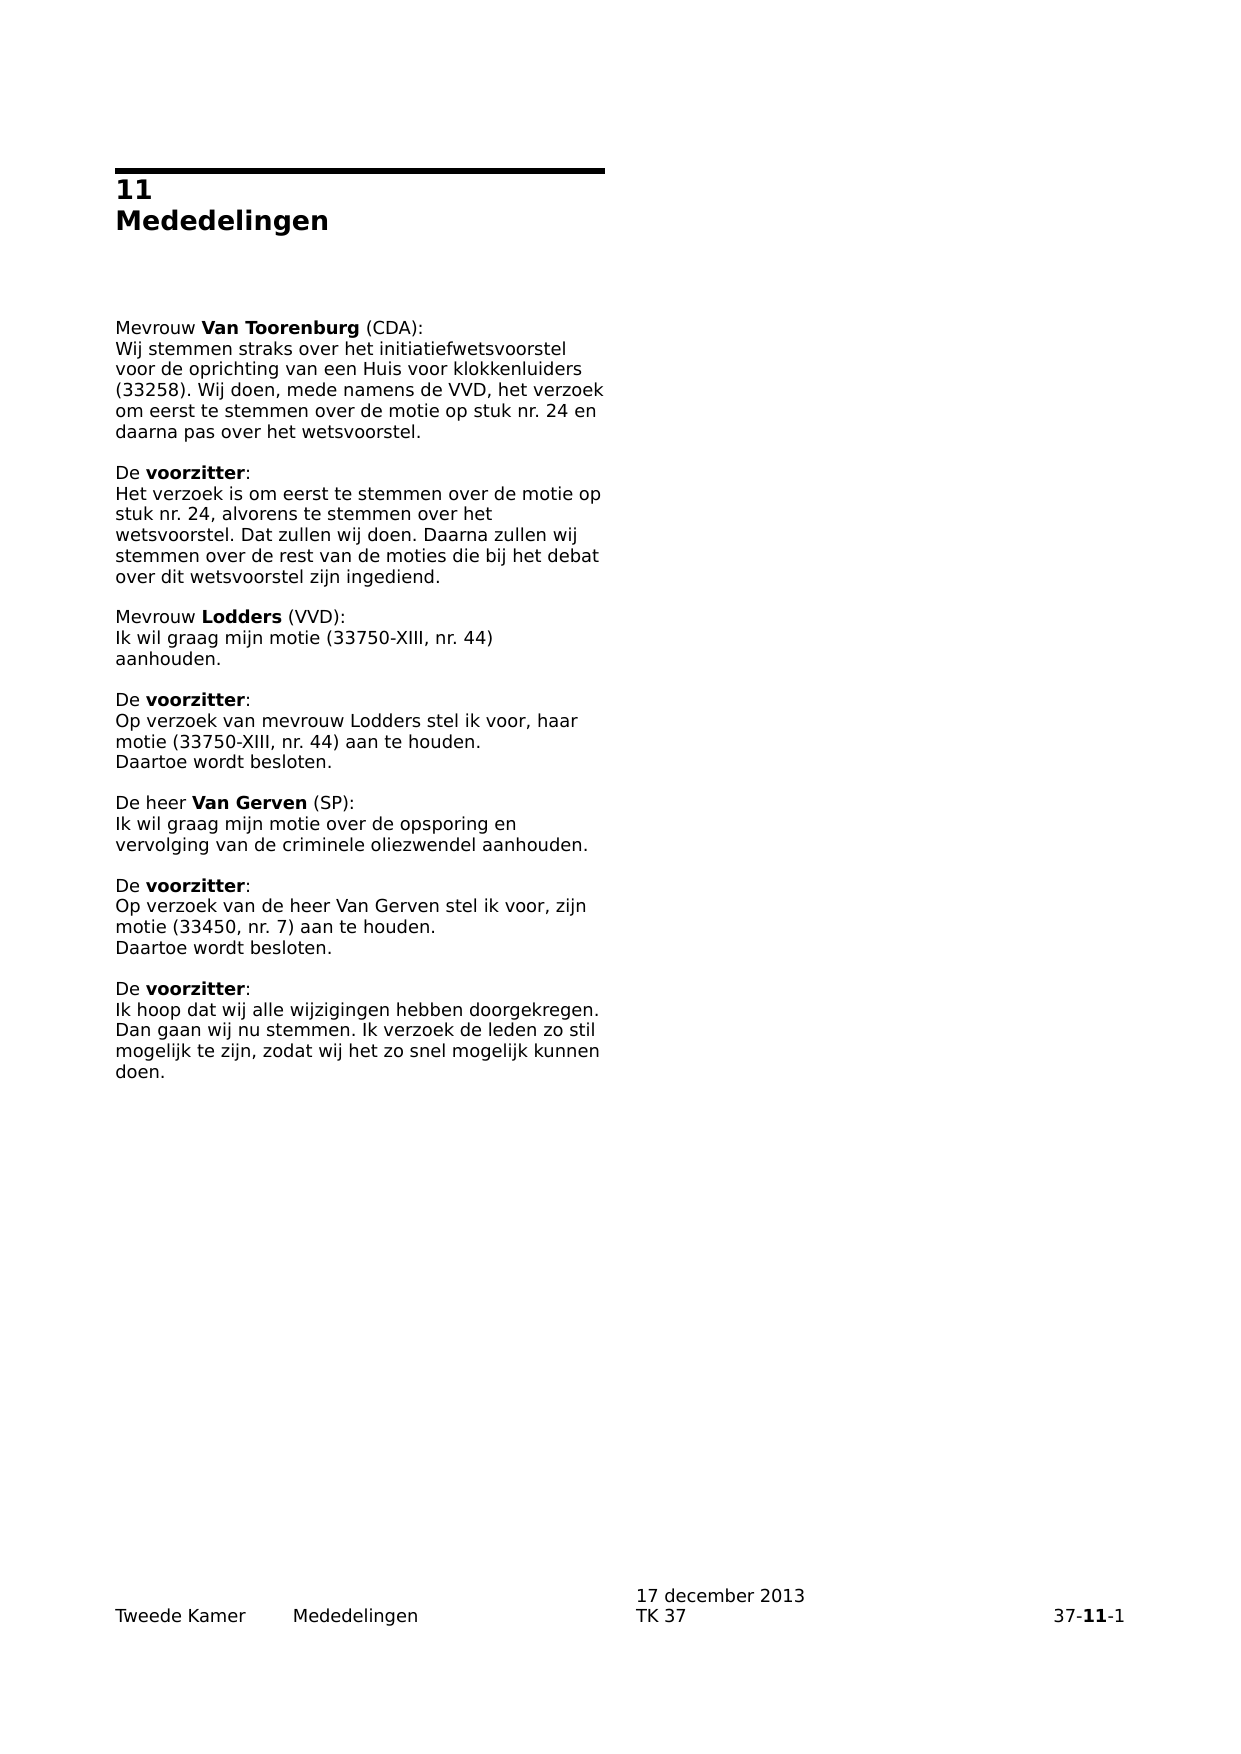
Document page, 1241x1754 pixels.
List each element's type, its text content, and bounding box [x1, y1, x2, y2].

text Ik wil graag mijn motie (33750-XIII, nr. 44) aanhouden. [115, 628, 605, 670]
text Daartoe wordt besloten. [115, 752, 605, 773]
text Op verzoek van mevrouw Lodders stel ik voor, haar motie (33750-XIII, nr. 44) aan te houden. [115, 711, 605, 752]
text Daartoe wordt besloten. [115, 938, 605, 959]
text Ik wil graag mijn motie over de opsporing en vervolging van de criminele oliezwendel aanhouden. [115, 814, 605, 855]
text Het verzoek is om eerst te stemmen over de motie op stuk nr. 24, alvorens te stemmen over het wetsvoorstel. Dat zullen wij doen. Daarna zullen wij stemmen over de rest van de moties die bij het debat over dit wetsvoorstel zijn ingediend. [115, 483, 605, 587]
text Mevrouw Van Toorenburg (CDA): [115, 318, 605, 338]
text Wij stemmen straks over het initiatiefwetsvoorstel voor de oprichting van een Huis voor klokkenluiders (33258). Wij doen, mede namens de VVD, het verzoek om eerst te stemmen over de motie op stuk nr. 24 en daarna pas over het wetsvoorstel. [115, 338, 605, 442]
text De heer Van Gerven (SP): [115, 793, 605, 814]
text Op verzoek van de heer Van Gerven stel ik voor, zijn motie (33450, nr. 7) aan te houden. [115, 896, 605, 938]
text De voorzitter: [115, 462, 605, 483]
text De voorzitter: [115, 875, 605, 896]
text Ik hoop dat wij alle wijzigingen hebben doorgekregen. Dan gaan wij nu stemmen. Ik verzoek de leden zo stil mogelijk te zijn, zodat wij het zo snel mogelijk kunnen doen. [115, 999, 605, 1083]
title 11 Mededelingen [115, 174, 605, 237]
text De voorzitter: [115, 979, 605, 999]
text De voorzitter: [115, 690, 605, 711]
text Mevrouw Lodders (VVD): [115, 607, 605, 628]
